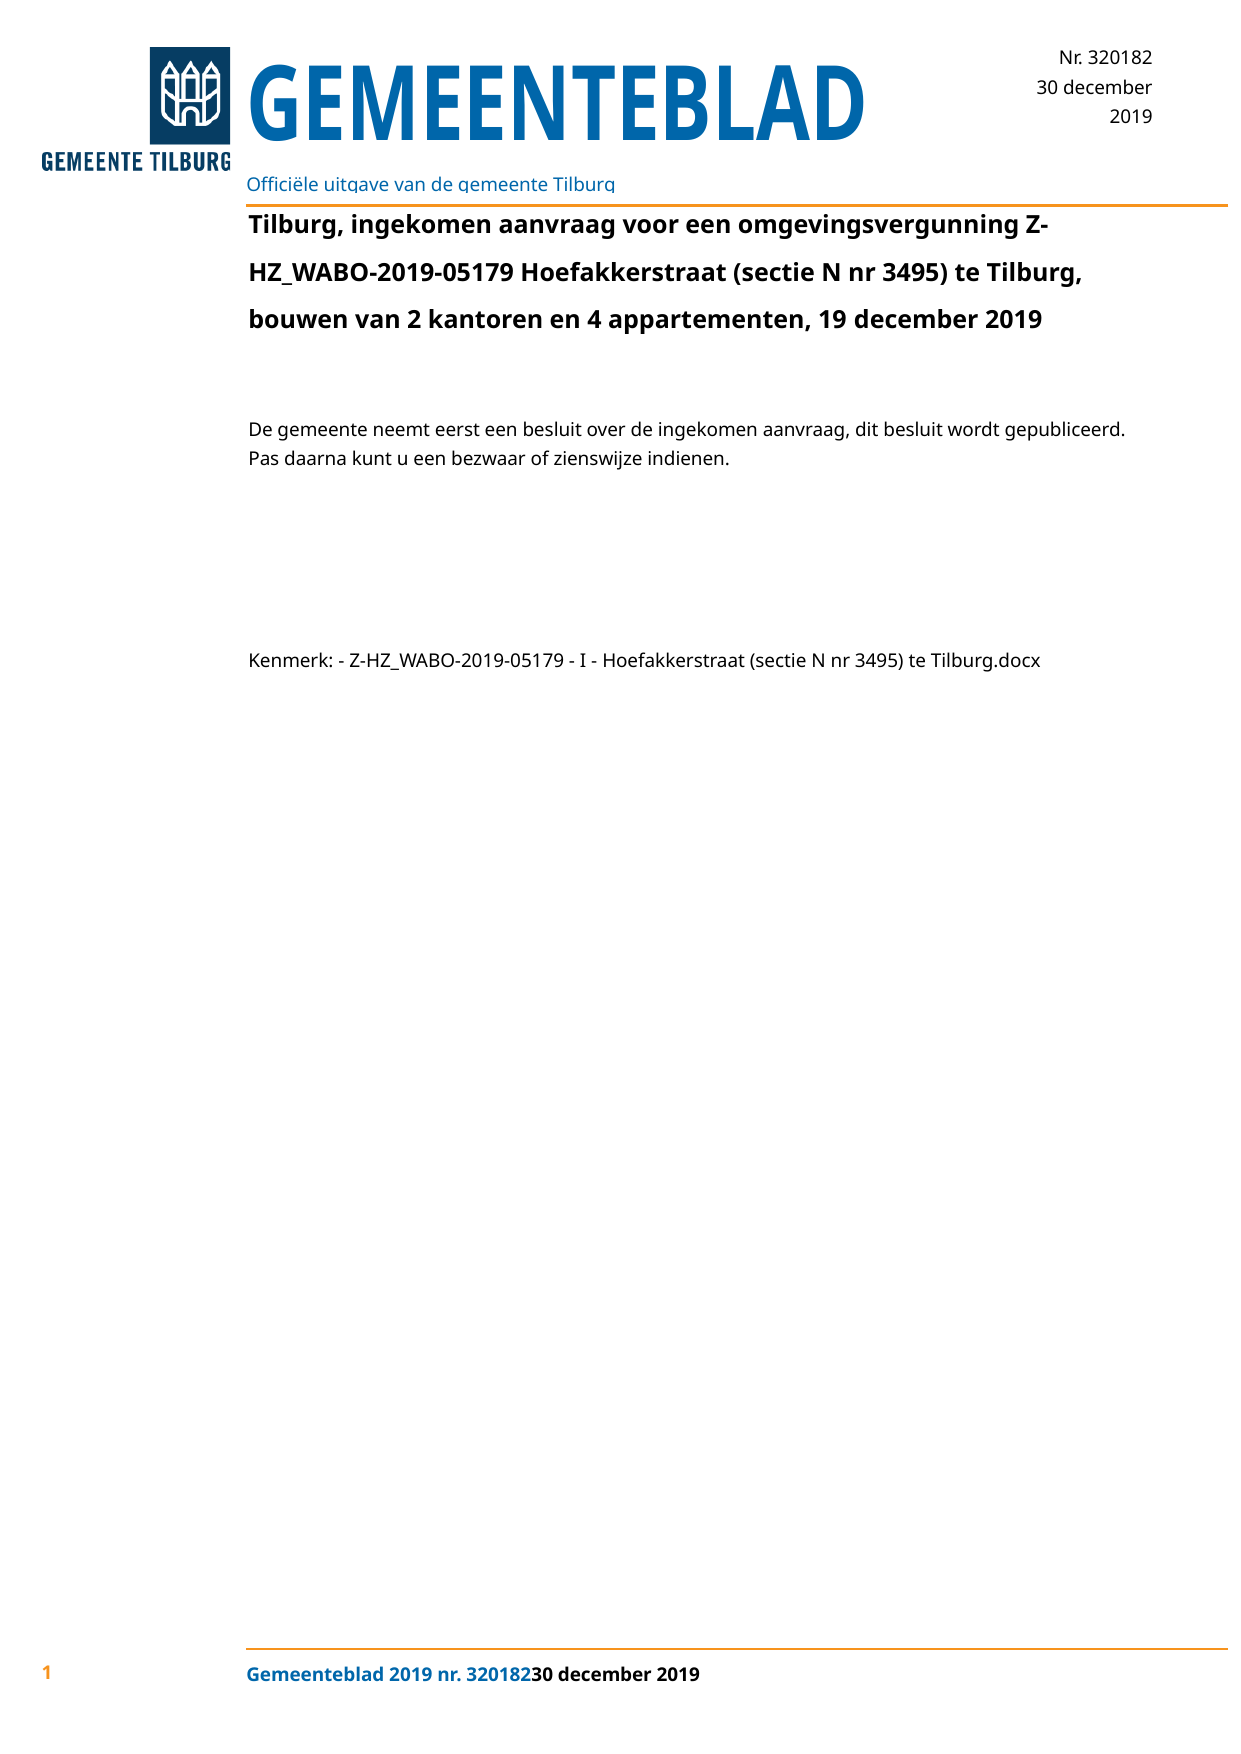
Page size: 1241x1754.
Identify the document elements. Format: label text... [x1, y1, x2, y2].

picture [41, 47, 231, 172]
text Kenmerk: - Z-HZ_WABO-2019-05179 - I - Hoefakkerstraat (sectie N nr 3495) te Tilburg.docx [248, 647, 1152, 673]
text De gemeente neemt eerst een besluit over de ingekomen aanvraag, dit besluit wordt gepubliceerd. Pas daarna kunt u een bezwaar of zienswijze indienen. [248, 416, 1152, 471]
text Tilburg, ingekomen aanvraag voor een omgevingsvergunning Z-HZ_WABO-2019-05179 Hoefakkerstraat (sectie N nr 3495) te Tilburg, bouwen van 2 kantoren en 4 appartementen, 19 december 2019 [248, 207, 1152, 336]
